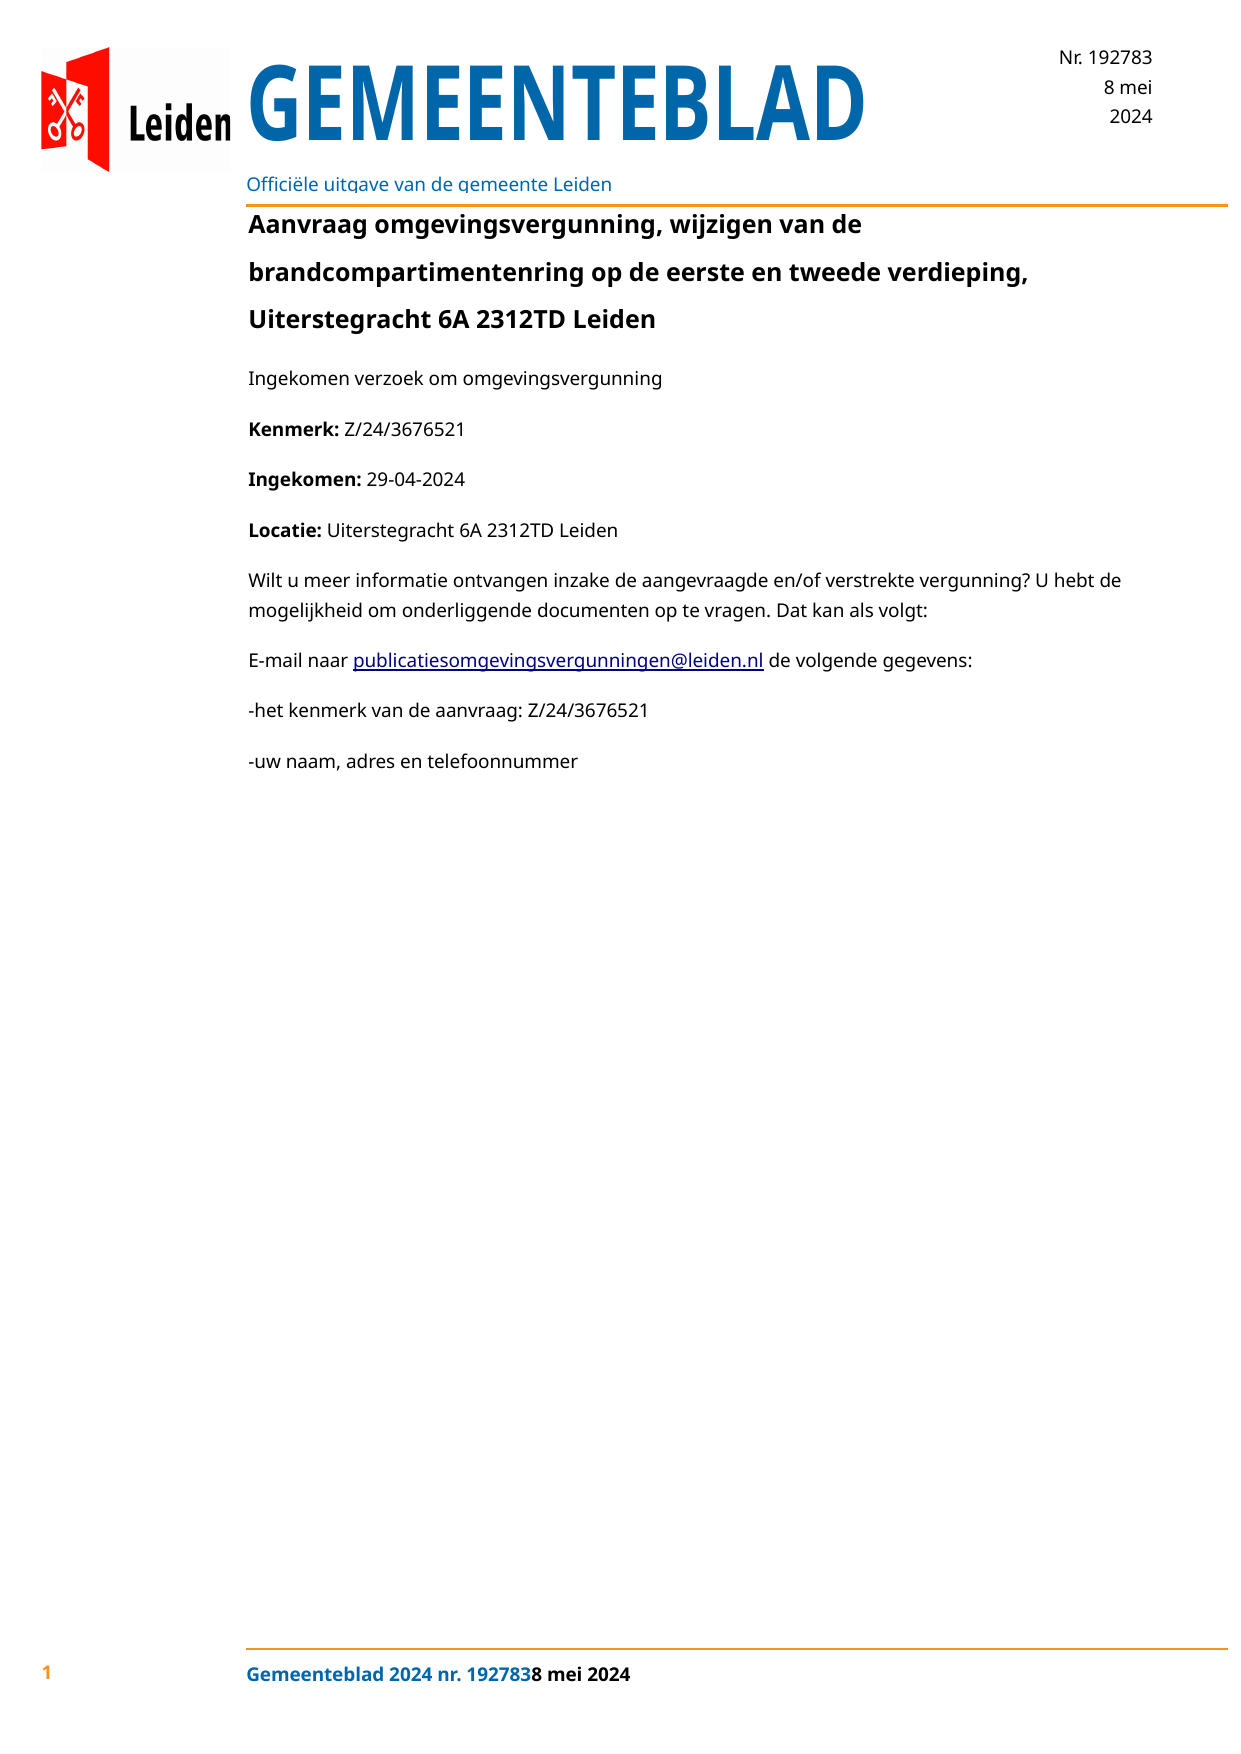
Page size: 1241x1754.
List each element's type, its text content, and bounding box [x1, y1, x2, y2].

text -het kenmerk van de aanvraag: Z/24/3676521 [248, 698, 1152, 723]
text E-mail naar publicatiesomgevingsvergunningen@leiden.nl de volgende gegevens: [248, 647, 1152, 673]
picture [41, 47, 231, 172]
text -uw naam, adres en telefoonnummer [248, 748, 1152, 774]
text Aanvraag omgevingsvergunning, wijzigen van de brandcompartimentenring op de eerste en tweede verdieping, Uiterstegracht 6A 2312TD Leiden [248, 207, 1152, 336]
text Wilt u meer informatie ontvangen inzake de aangevraagde en/of verstrekte vergunning? U hebt de mogelijkheid om onderliggende documenten op te vragen. Dat kan als volgt: [248, 567, 1152, 622]
text Kenmerk: Z/24/3676521 [248, 416, 1152, 442]
text Ingekomen: 29-04-2024 [248, 466, 1152, 492]
text Locatie: Uiterstegracht 6A 2312TD Leiden [248, 517, 1152, 542]
text Ingekomen verzoek om omgevingsvergunning [248, 366, 1152, 391]
